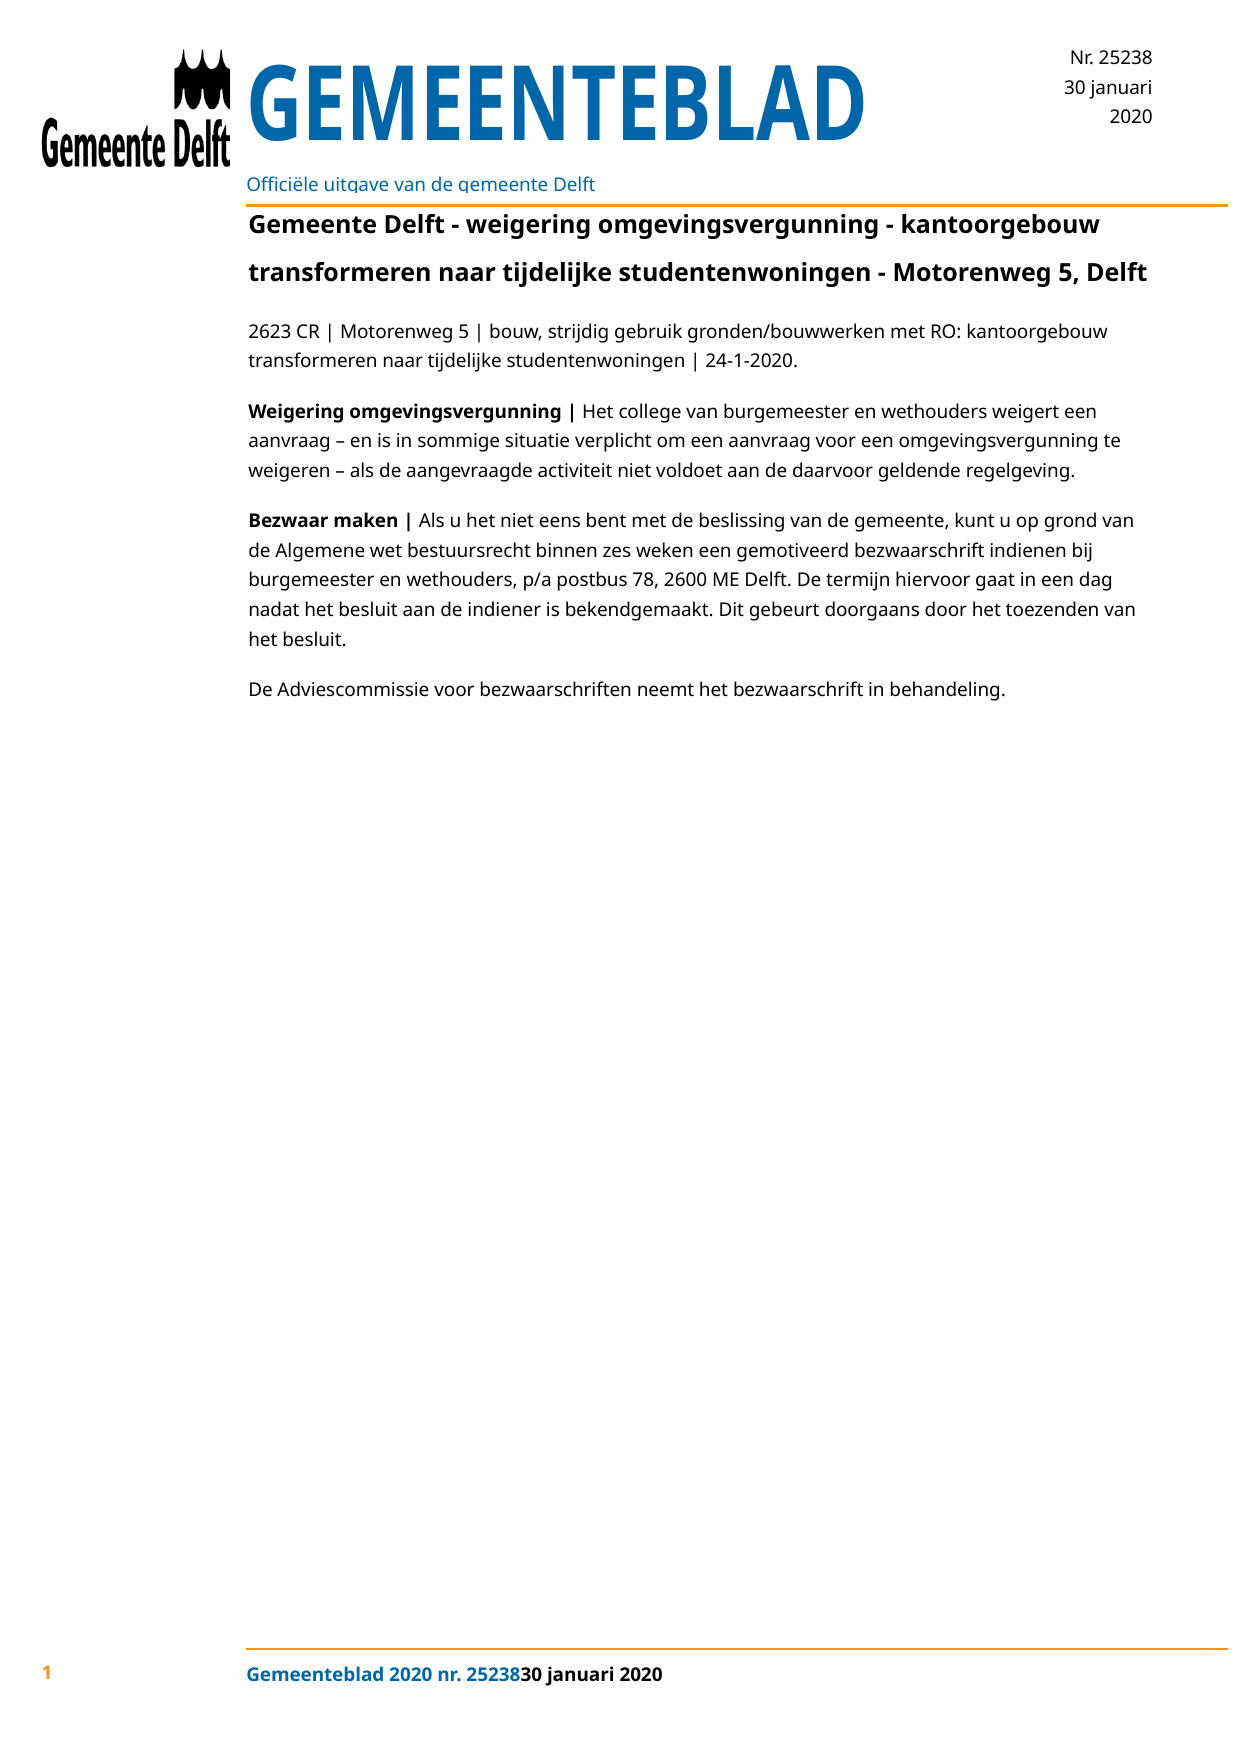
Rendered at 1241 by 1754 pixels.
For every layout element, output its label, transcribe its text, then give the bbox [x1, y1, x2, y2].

text Weigering omgevingsvergunning | Het college van burgemeester en wethouders weigert een aanvraag – en is in sommige situatie verplicht om een aanvraag voor een omgevingsvergunning te weigeren – als de aangevraagde activiteit niet voldoet aan de daarvoor geldende regelgeving. [248, 398, 1152, 483]
picture [41, 47, 231, 172]
text Bezwaar maken | Als u het niet eens bent met de beslissing van de gemeente, kunt u op grond van de Algemene wet bestuursrecht binnen zes weken een gemotiveerd bezwaarschrift indienen bij burgemeester en wethouders, p/a postbus 78, 2600 ME Delft. De termijn hiervoor gaat in een dag nadat het besluit aan de indiener is bekendgemaakt. Dit gebeurt doorgaans door het toezenden van het besluit. [248, 507, 1152, 652]
text De Adviescommissie voor bezwaarschriften neemt het bezwaarschrift in behandeling. [248, 676, 1152, 702]
text Gemeente Delft - weigering omgevingsvergunning - kantoorgebouw transformeren naar tijdelijke studentenwoningen - Motorenweg 5, Delft [248, 207, 1152, 288]
text 2623 CR | Motorenweg 5 | bouw, strijdig gebruik gronden/bouwwerken met RO: kantoorgebouw transformeren naar tijdelijke studentenwoningen | 24-1-2020. [248, 318, 1152, 373]
